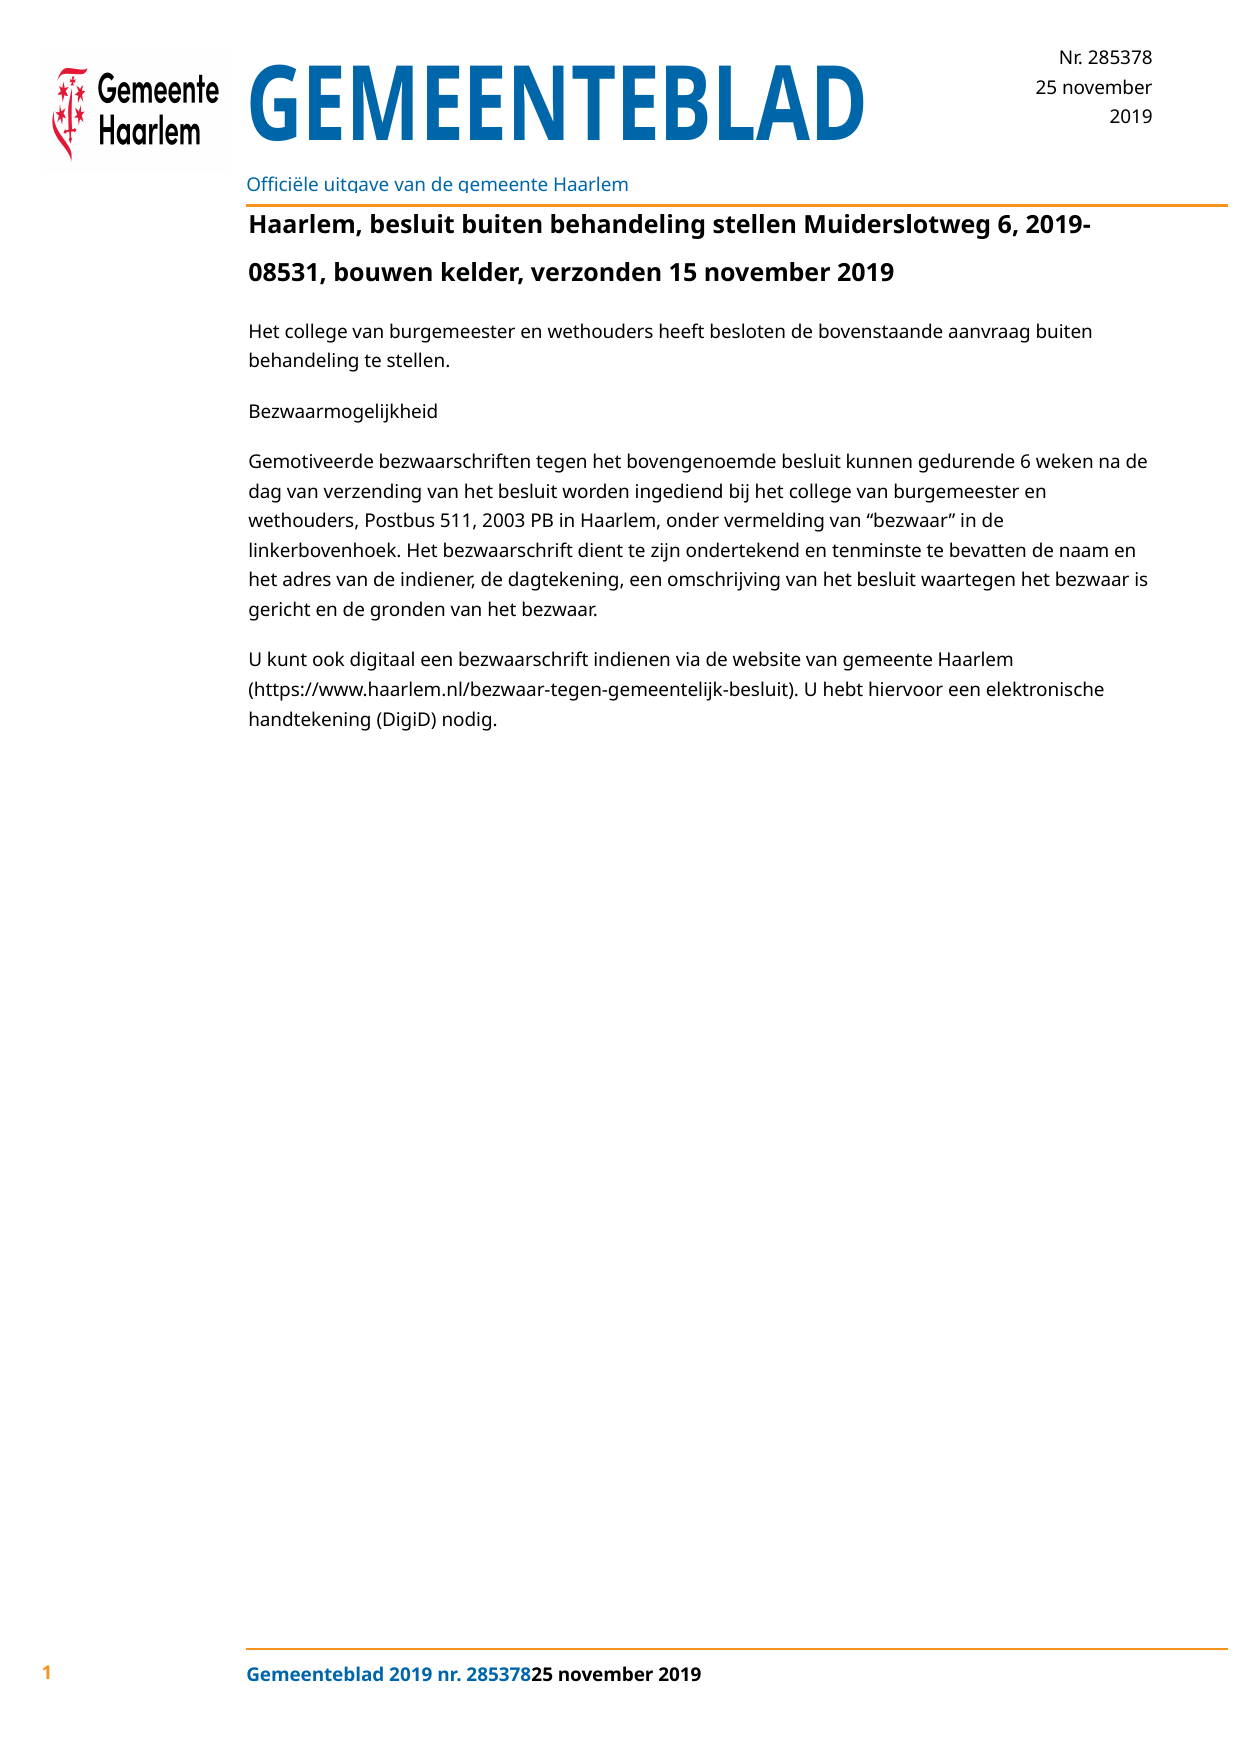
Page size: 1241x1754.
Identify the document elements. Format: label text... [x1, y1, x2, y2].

text Het college van burgemeester en wethouders heeft besloten de bovenstaande aanvraag buiten behandeling te stellen. [248, 318, 1152, 373]
text Bezwaarmogelijkheid [248, 398, 1152, 424]
picture [41, 47, 231, 172]
text U kunt ook digitaal een bezwaarschrift indienen via de website van gemeente Haarlem (https://www.haarlem.nl/bezwaar-tegen-gemeentelijk-besluit). U hebt hiervoor een elektronische handtekening (DigiD) nodig. [248, 647, 1152, 732]
text Haarlem, besluit buiten behandeling stellen Muiderslotweg 6, 2019-08531, bouwen kelder, verzonden 15 november 2019 [248, 207, 1152, 288]
text Gemotiveerde bezwaarschriften tegen het bovengenoemde besluit kunnen gedurende 6 weken na de dag van verzending van het besluit worden ingediend bij het college van burgemeester en wethouders, Postbus 511, 2003 PB in Haarlem, onder vermelding van “bezwaar” in de linkerbovenhoek. Het bezwaarschrift dient te zijn ondertekend en tenminste te bevatten de naam en het adres van de indiener, de dagtekening, een omschrijving van het besluit waartegen het bezwaar is gericht en de gronden van het bezwaar. [248, 448, 1152, 622]
